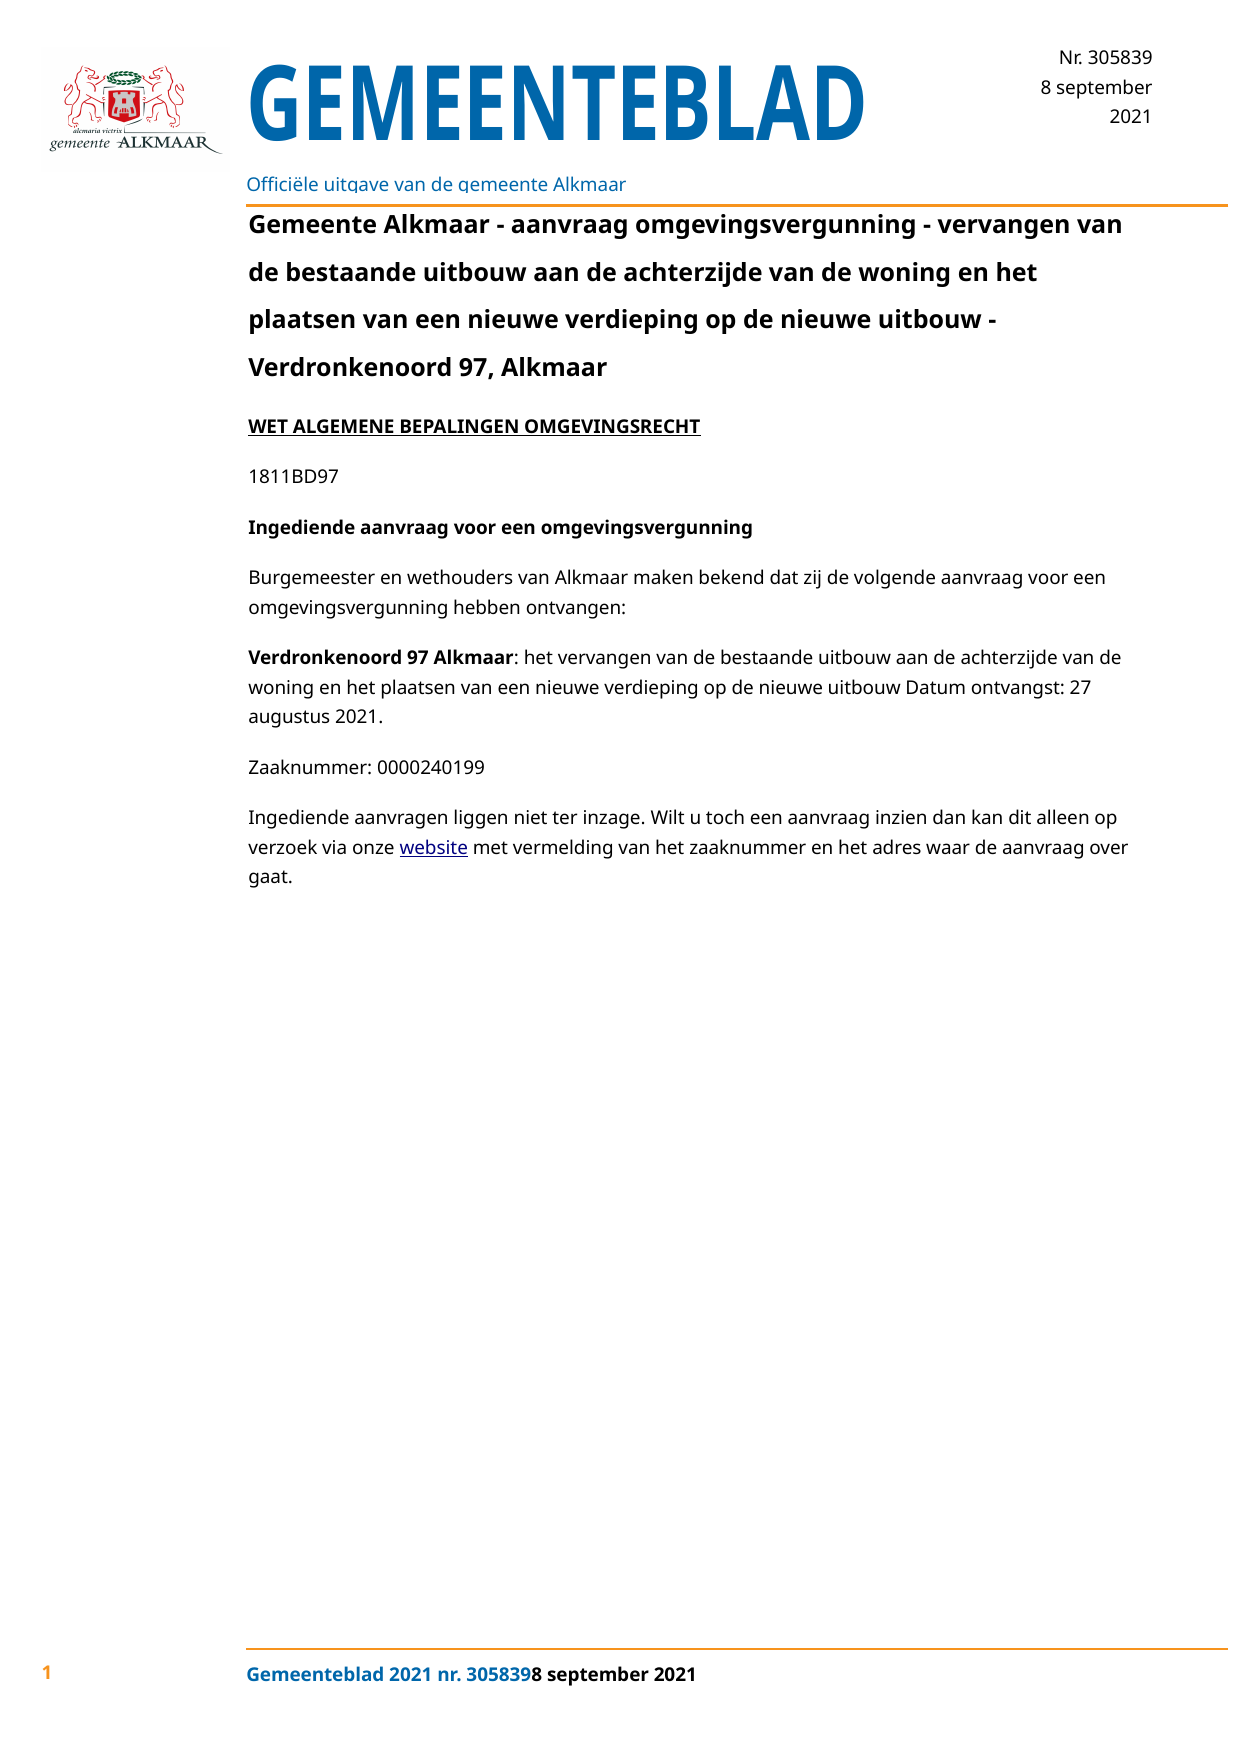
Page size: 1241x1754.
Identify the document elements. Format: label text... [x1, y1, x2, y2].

text Ingediende aanvraag voor een omgevingsvergunning [248, 514, 1152, 540]
text WET ALGEMENE BEPALINGEN OMGEVINGSRECHT [248, 413, 1152, 439]
text Ingediende aanvragen liggen niet ter inzage. Wilt u toch een aanvraag inzien dan kan dit alleen op verzoek via onze website met vermelding van het zaaknummer en het adres waar de aanvraag over gaat. [248, 804, 1152, 889]
picture [41, 47, 231, 172]
text 1811BD97 [248, 463, 1152, 489]
text Gemeente Alkmaar - aanvraag omgevingsvergunning - vervangen van de bestaande uitbouw aan de achterzijde van de woning en het plaatsen van een nieuwe verdieping op de nieuwe uitbouw - Verdronkenoord 97, Alkmaar [248, 207, 1152, 384]
text Burgemeester en wethouders van Alkmaar maken bekend dat zij de volgende aanvraag voor een omgevingsvergunning hebben ontvangen: [248, 564, 1152, 620]
text Verdronkenoord 97 Alkmaar: het vervangen van de bestaande uitbouw aan de achterzijde van de woning en het plaatsen van een nieuwe verdieping op de nieuwe uitbouw Datum ontvangst: 27 augustus 2021. [248, 644, 1152, 729]
text Zaaknummer: 0000240199 [248, 754, 1152, 780]
